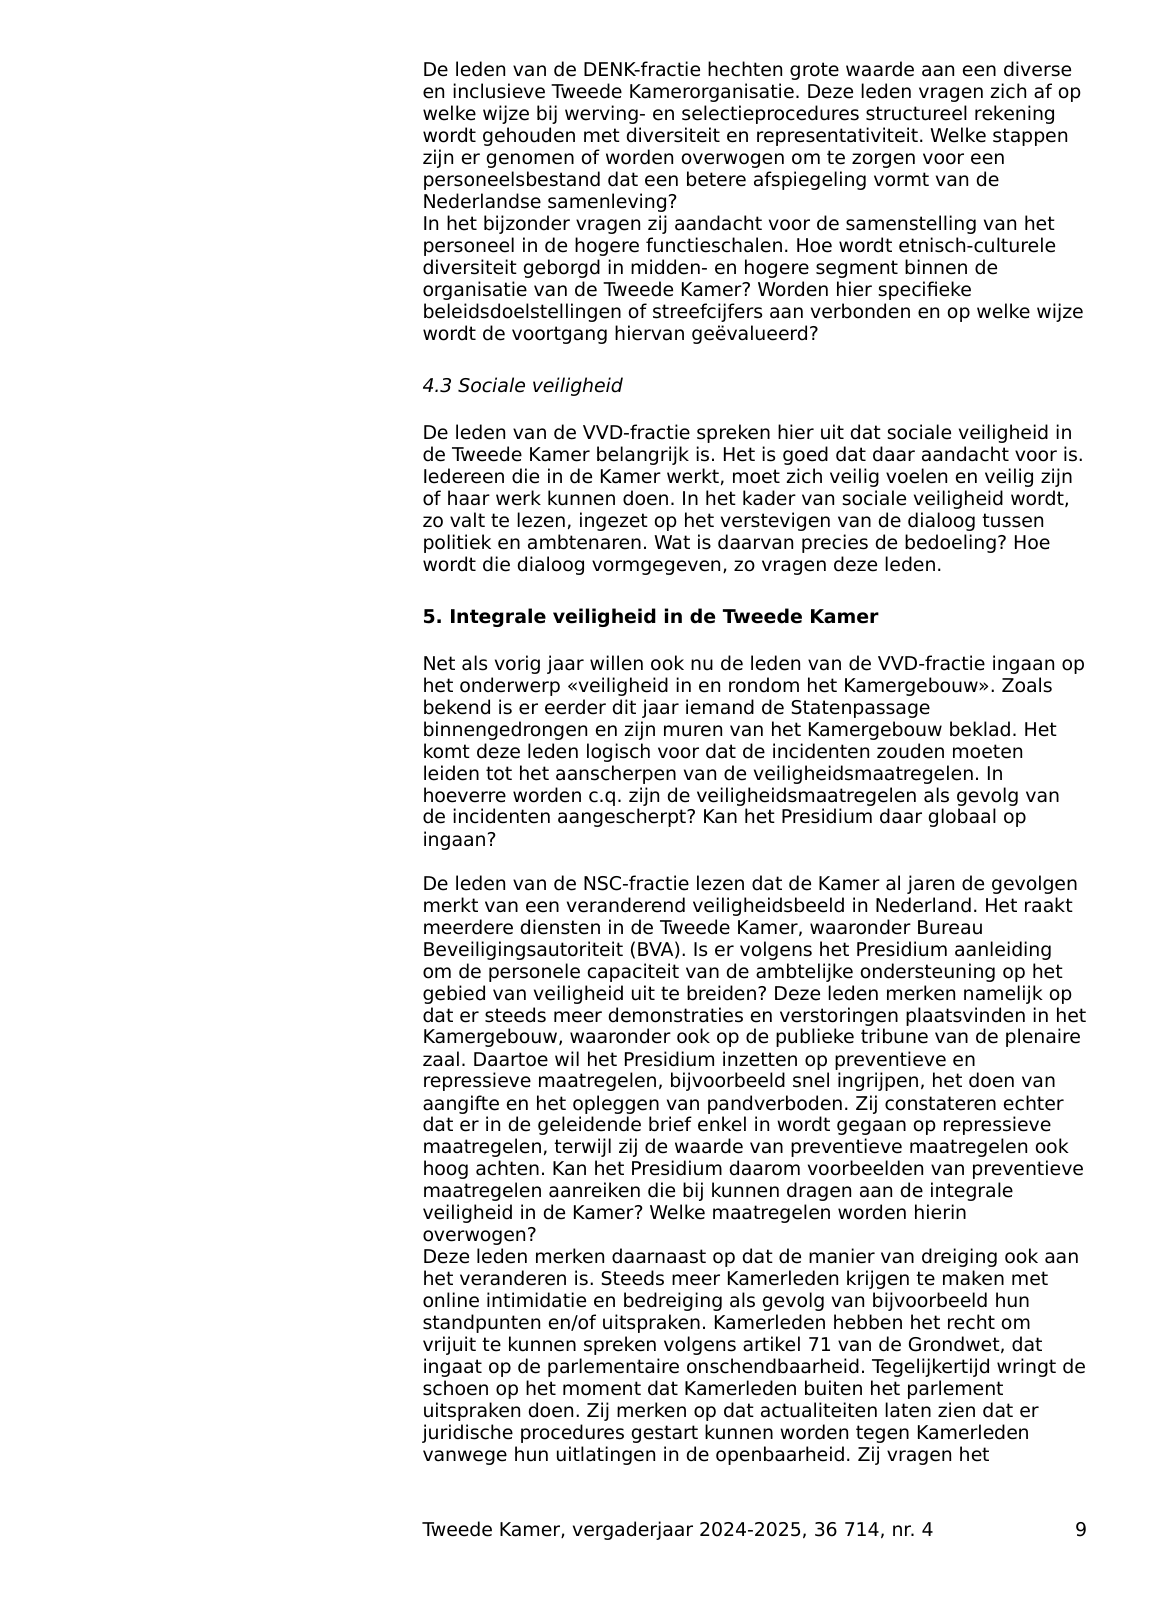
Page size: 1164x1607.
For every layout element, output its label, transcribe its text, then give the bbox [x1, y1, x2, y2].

text De leden van de NSC-fractie lezen dat de Kamer al jaren de gevolgen merkt van een veranderend veiligheidsbeeld in Nederland. Het raakt meerdere diensten in de Tweede Kamer, waaronder Bureau Beveiligingsautoriteit (BVA). Is er volgens het Presidium aanleiding om de personele capaciteit van de ambtelijke ondersteuning op het gebied van veiligheid uit te breiden? Deze leden merken namelijk op dat er steeds meer demonstraties en verstoringen plaatsvinden in het Kamergebouw, waaronder ook op de publieke tribune van de plenaire zaal. Daartoe wil het Presidium inzetten op preventieve en repressieve maatregelen, bijvoorbeeld snel ingrijpen, het doen van aangifte en het opleggen van pandverboden. Zij constateren echter dat er in de geleidende brief enkel in wordt gegaan op repressieve maatregelen, terwijl zij de waarde van preventieve maatregelen ook hoog achten. Kan het Presidium daarom voorbeelden van preventieve maatregelen aanreiken die bij kunnen dragen aan de integrale veiligheid in de Kamer? Welke maatregelen worden hierin overwogen? [422, 873, 1087, 1246]
text Deze leden merken daarnaast op dat de manier van dreiging ook aan het veranderen is. Steeds meer Kamerleden krijgen te maken met online intimidatie en bedreiging als gevolg van bijvoorbeeld hun standpunten en/of uitspraken. Kamerleden hebben het recht om vrijuit te kunnen spreken volgens artikel 71 van de Grondwet, dat ingaat op de parlementaire onschendbaarheid. Tegelijkertijd wringt de schoen op het moment dat Kamerleden buiten het parlement uitspraken doen. Zij merken op dat actualiteiten laten zien dat er juridische procedures gestart kunnen worden tegen Kamerleden vanwege hun uitlatingen in de openbaarheid. Zij vragen het [422, 1246, 1087, 1466]
text In het bijzonder vragen zij aandacht voor de samenstelling van het personeel in de hogere functieschalen. Hoe wordt etnisch-culturele diversiteit geborgd in midden- en hogere segment binnen de organisatie van de Tweede Kamer? Worden hier specifieke beleidsdoelstellingen of streefcijfers aan verbonden en op welke wijze wordt de voortgang hiervan geëvalueerd? [422, 213, 1087, 345]
subtitle 5. Integrale veiligheid in de Tweede Kamer [422, 606, 1087, 628]
subtitle 4.3 Sociale veiligheid [422, 375, 1087, 397]
text De leden van de DENK-fractie hechten grote waarde aan een diverse en inclusieve Tweede Kamerorganisatie. Deze leden vragen zich af op welke wijze bij werving- en selectieprocedures structureel rekening wordt gehouden met diversiteit en representativiteit. Welke stappen zijn er genomen of worden overwogen om te zorgen voor een personeelsbestand dat een betere afspiegeling vormt van de Nederlandse samenleving? [422, 59, 1087, 213]
text De leden van de VVD-fractie spreken hier uit dat sociale veiligheid in de Tweede Kamer belangrijk is. Het is goed dat daar aandacht voor is. Iedereen die in de Kamer werkt, moet zich veilig voelen en veilig zijn of haar werk kunnen doen. In het kader van sociale veiligheid wordt, zo valt te lezen, ingezet op het verstevigen van de dialoog tussen politiek en ambtenaren. Wat is daarvan precies de bedoeling? Hoe wordt die dialoog vormgegeven, zo vragen deze leden. [422, 422, 1087, 576]
text Net als vorig jaar willen ook nu de leden van de VVD-fractie ingaan op het onderwerp «veiligheid in en rondom het Kamergebouw». Zoals bekend is er eerder dit jaar iemand de Statenpassage binnengedrongen en zijn muren van het Kamergebouw beklad. Het komt deze leden logisch voor dat de incidenten zouden moeten leiden tot het aanscherpen van de veiligheidsmaatregelen. In hoeverre worden c.q. zijn de veiligheidsmaatregelen als gevolg van de incidenten aangescherpt? Kan het Presidium daar globaal op ingaan? [422, 653, 1087, 850]
